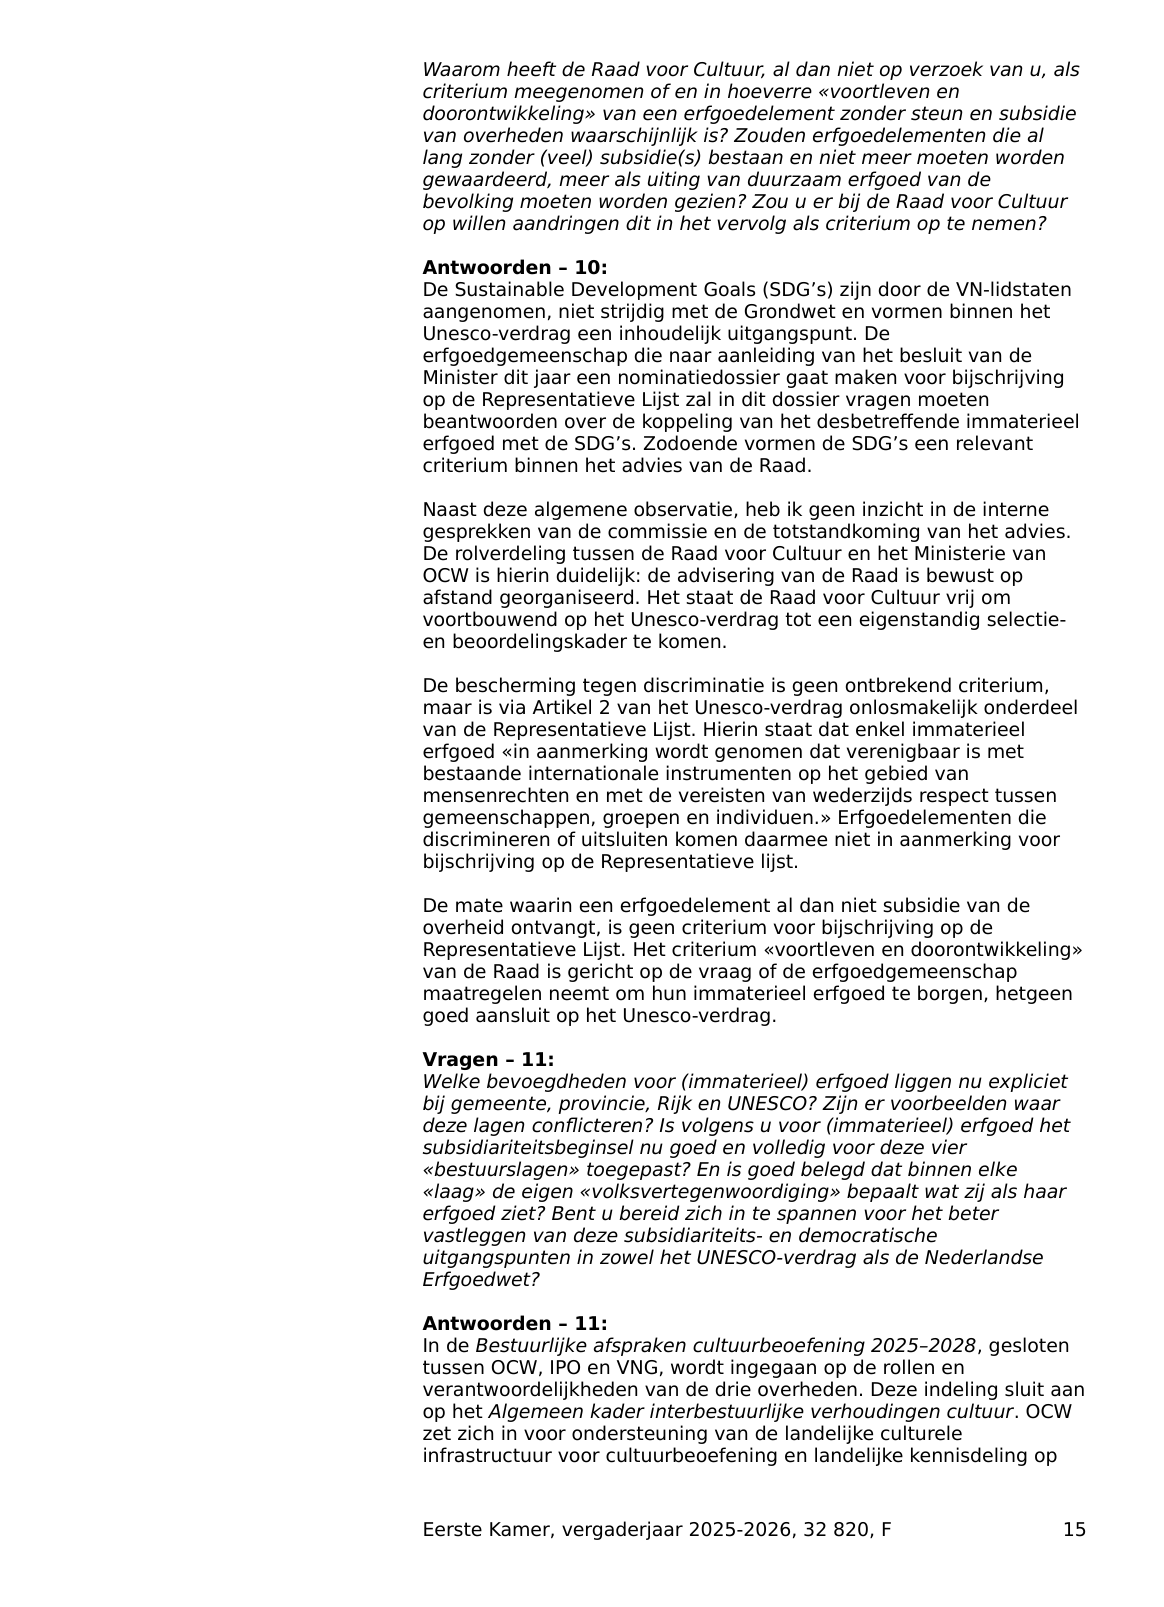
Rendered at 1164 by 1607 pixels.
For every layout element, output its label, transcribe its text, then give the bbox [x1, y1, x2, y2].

text Welke bevoegdheden voor (immaterieel) erfgoed liggen nu expliciet bij gemeente, provincie, Rijk en UNESCO? Zijn er voorbeelden waar deze lagen conflicteren? Is volgens u voor (immaterieel) erfgoed het subsidiariteitsbeginsel nu goed en volledig voor deze vier «bestuurslagen» toegepast? En is goed belegd dat binnen elke «laag» de eigen «volksvertegenwoordiging» bepaalt wat zij als haar erfgoed ziet? Bent u bereid zich in te spannen voor het beter vastleggen van deze subsidiariteits- en democratische uitgangspunten in zowel het UNESCO-verdrag als de Nederlandse Erfgoedwet? [422, 1071, 1087, 1291]
text Naast deze algemene observatie, heb ik geen inzicht in de interne gesprekken van de commissie en de totstandkoming van het advies. De rolverdeling tussen de Raad voor Cultuur en het Ministerie van OCW is hierin duidelijk: de advisering van de Raad is bewust op afstand georganiseerd. Het staat de Raad voor Cultuur vrij om voortbouwend op het Unesco-verdrag tot een eigenstandig selectie- en beoordelingskader te komen. [422, 499, 1087, 653]
text De Sustainable Development Goals (SDG’s) zijn door de VN-lidstaten aangenomen, niet strijdig met de Grondwet en vormen binnen het Unesco-verdrag een inhoudelijk uitgangspunt. De erfgoedgemeenschap die naar aanleiding van het besluit van de Minister dit jaar een nominatiedossier gaat maken voor bijschrijving op de Representatieve Lijst zal in dit dossier vragen moeten beantwoorden over de koppeling van het desbetreffende immaterieel erfgoed met de SDG’s. Zodoende vormen de SDG’s een relevant criterium binnen het advies van de Raad. [422, 279, 1087, 477]
text Antwoorden – 11: [422, 1313, 1087, 1335]
text De mate waarin een erfgoedelement al dan niet subsidie van de overheid ontvangt, is geen criterium voor bijschrijving op de Representatieve Lijst. Het criterium «voortleven en doorontwikkeling» van de Raad is gericht op de vraag of de erfgoedgemeenschap maatregelen neemt om hun immaterieel erfgoed te borgen, hetgeen goed aansluit op het Unesco-verdrag. [422, 895, 1087, 1027]
text Waarom heeft de Raad voor Cultuur, al dan niet op verzoek van u, als criterium meegenomen of en in hoeverre «voortleven en doorontwikkeling» van een erfgoedelement zonder steun en subsidie van overheden waarschijnlijk is? Zouden erfgoedelementen die al lang zonder (veel) subsidie(s) bestaan en niet meer moeten worden gewaardeerd, meer als uiting van duurzaam erfgoed van de bevolking moeten worden gezien? Zou u er bij de Raad voor Cultuur op willen aandringen dit in het vervolg als criterium op te nemen? [422, 59, 1087, 235]
text Antwoorden – 10: [422, 257, 1087, 279]
text Vragen – 11: [422, 1049, 1087, 1071]
text In de Bestuurlijke afspraken cultuurbeoefening 2025–2028, gesloten tussen OCW, IPO en VNG, wordt ingegaan op de rollen en verantwoordelijkheden van de drie overheden. Deze indeling sluit aan op het Algemeen kader interbestuurlijke verhoudingen cultuur. OCW zet zich in voor ondersteuning van de landelijke culturele infrastructuur voor cultuurbeoefening en landelijke kennisdeling op [422, 1335, 1087, 1467]
text De bescherming tegen discriminatie is geen ontbrekend criterium, maar is via Artikel 2 van het Unesco-verdrag onlosmakelijk onderdeel van de Representatieve Lijst. Hierin staat dat enkel immaterieel erfgoed «in aanmerking wordt genomen dat verenigbaar is met bestaande internationale instrumenten op het gebied van mensenrechten en met de vereisten van wederzijds respect tussen gemeenschappen, groepen en individuen.» Erfgoedelementen die discrimineren of uitsluiten komen daarmee niet in aanmerking voor bijschrijving op de Representatieve lijst. [422, 675, 1087, 873]
